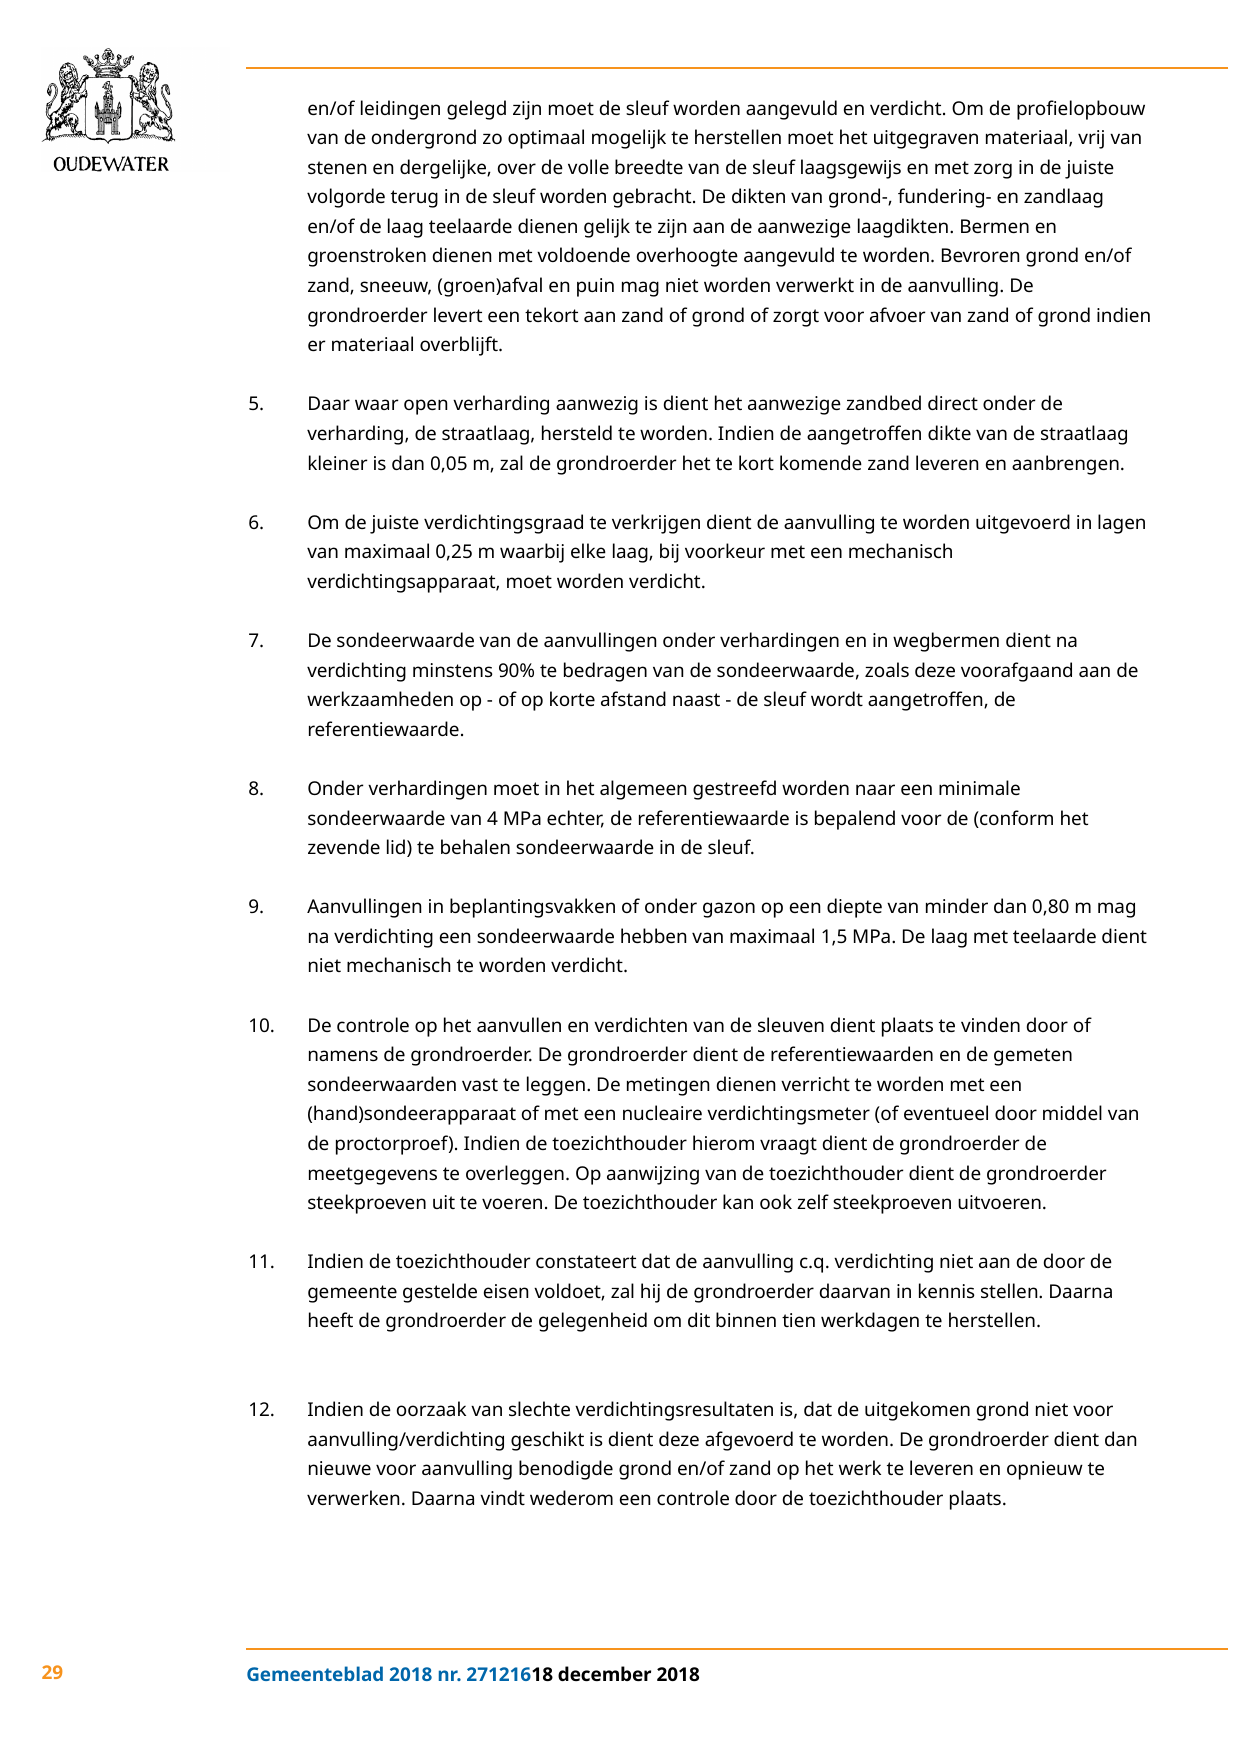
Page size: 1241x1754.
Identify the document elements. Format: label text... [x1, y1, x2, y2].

list Aanvullingen in beplantingsvakken of onder gazon op een diepte van minder dan 0,80 m mag na verdichting een sondeerwaarde hebben van maximaal 1,5 MPa. De laag met teelaarde dient niet mechanisch te worden verdicht. [248, 893, 1152, 978]
list Onder verhardingen moet in het algemeen gestreefd worden naar een minimale sondeerwaarde van 4 MPa echter, de referentiewaarde is bepalend voor de (conform het zevende lid) te behalen sondeerwaarde in de sleuf. [248, 775, 1152, 860]
list Daar waar open verharding aanwezig is dient het aanwezige zandbed direct onder de verharding, de straatlaag, hersteld te worden. Indien de aangetroffen dikte van de straatlaag kleiner is dan 0,05 m, zal de grondroerder het te kort komende zand leveren en aanbrengen. [248, 391, 1152, 476]
list Om de juiste verdichtingsgraad te verkrijgen dient de aanvulling te worden uitgevoerd in lagen van maximaal 0,25 m waarbij elke laag, bij voorkeur met een mechanisch verdichtingsapparaat, moet worden verdicht. [248, 509, 1152, 594]
list Indien de oorzaak van slechte verdichtingsresultaten is, dat de uitgekomen grond niet voor aanvulling/verdichting geschikt is dient deze afgevoerd te worden. De grondroerder dient dan nieuwe voor aanvulling benodigde grond en/of zand op het werk te leveren en opnieuw te verwerken. Daarna vindt wederom een controle door de toezichthouder plaats. [248, 1396, 1152, 1511]
list De sondeerwaarde van de aanvullingen onder verhardingen en in wegbermen dient na verdichting minstens 90% te bedragen van de sondeerwaarde, zoals deze voorafgaand aan de werkzaamheden op - of op korte afstand naast - de sleuf wordt aangetroffen, de referentiewaarde. [248, 627, 1152, 742]
list De controle op het aanvullen en verdichten van de sleuven dient plaats te vinden door of namens de grondroerder. De grondroerder dient de referentiewaarden en de gemeten sondeerwaarden vast te leggen. De metingen dienen verricht te worden met een (hand)sondeerapparaat of met een nucleaire verdichtingsmeter (of eventueel door middel van de proctorproef). Indien de toezichthouder hierom vraagt dient de grondroerder de meetgegevens te overleggen. Op aanwijzing van de toezichthouder dient de grondroerder steekproeven uit te voeren. De toezichthouder kan ook zelf steekproeven uitvoeren. [248, 1012, 1152, 1215]
list Indien de toezichthouder constateert dat de aanvulling c.q. verdichting niet aan de door de gemeente gestelde eisen voldoet, zal hij de grondroerder daarvan in kennis stellen. Daarna heeft de grondroerder de gelegenheid om dit binnen tien werkdagen te herstellen. [248, 1248, 1152, 1333]
list en/of leidingen gelegd zijn moet de sleuf worden aangevuld en verdicht. Om de profielopbouw van de ondergrond zo optimaal mogelijk te herstellen moet het uitgegraven materiaal, vrij van stenen en dergelijke, over de volle breedte van de sleuf laagsgewijs en met zorg in de juiste volgorde terug in de sleuf worden gebracht. De dikten van grond-, fundering- en zandlaag en/of de laag teelaarde dienen gelijk te zijn aan de aanwezige laagdikten. Bermen en groenstroken dienen met voldoende overhoogte aangevuld te worden. Bevroren grond en/of zand, sneeuw, (groen)afval en puin mag niet worden verwerkt in de aanvulling. De grondroerder levert een tekort aan zand of grond of zorgt voor afvoer van zand of grond indien er materiaal overblijft. [248, 95, 1152, 357]
picture [41, 47, 231, 172]
